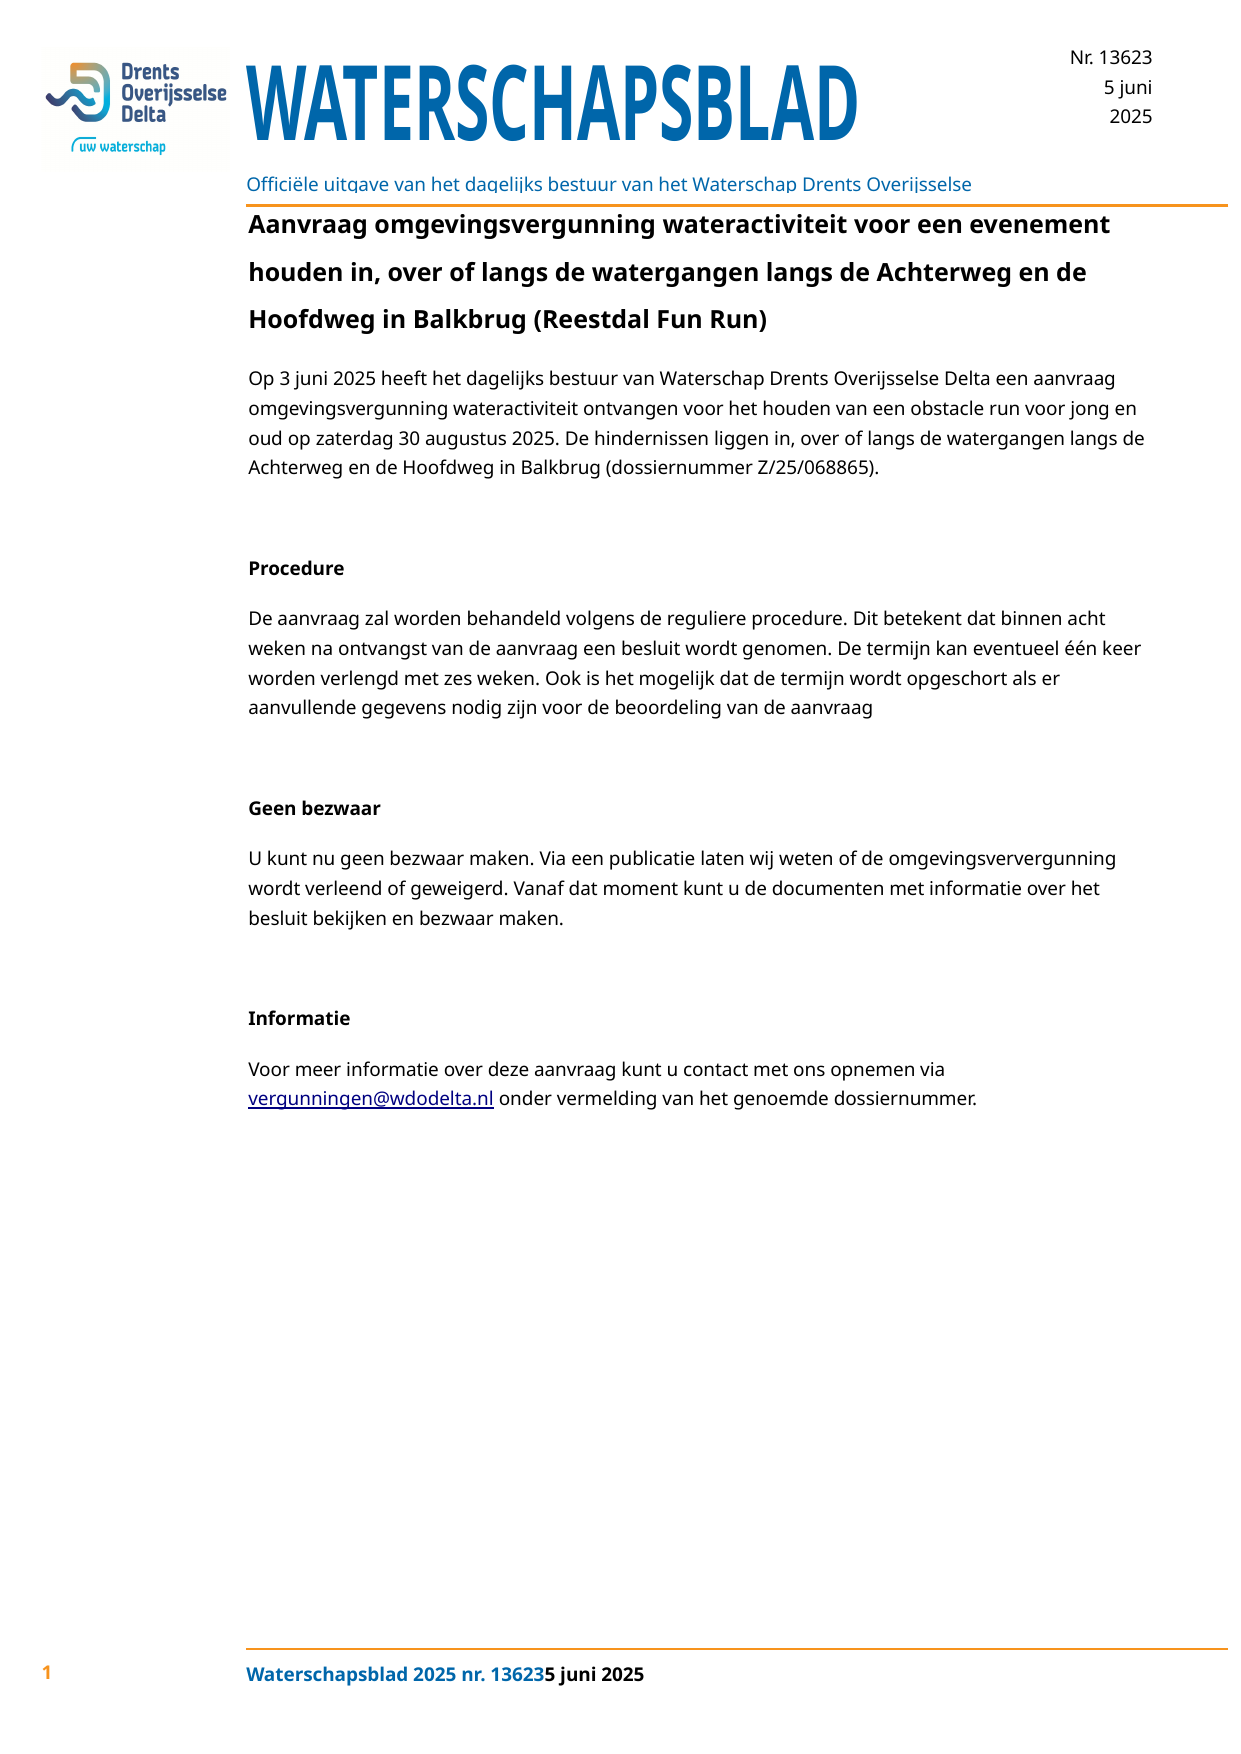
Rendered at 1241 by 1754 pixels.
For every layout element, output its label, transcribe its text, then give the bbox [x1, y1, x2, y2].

picture [41, 47, 231, 172]
text Informatie [248, 1006, 1152, 1031]
text Procedure [248, 555, 1152, 581]
text Aanvraag omgevingsvergunning wateractiviteit voor een evenement houden in, over of langs de watergangen langs de Achterweg en de Hoofdweg in Balkbrug (Reestdal Fun Run) [248, 207, 1152, 336]
text Op 3 juni 2025 heeft het dagelijks bestuur van Waterschap Drents Overijsselse Delta een aanvraag omgevingsvergunning wateractiviteit ontvangen voor het houden van een obstacle run voor jong en oud op zaterdag 30 augustus 2025. De hindernissen liggen in, over of langs de watergangen langs de Achterweg en de Hoofdweg in Balkbrug (dossiernummer Z/25/068865). [248, 366, 1152, 480]
text De aanvraag zal worden behandeld volgens de reguliere procedure. Dit betekent dat binnen acht weken na ontvangst van de aanvraag een besluit wordt genomen. De termijn kan eventueel één keer worden verlengd met zes weken. Ook is het mogelijk dat de termijn wordt opgeschort als er aanvullende gegevens nodig zijn voor de beoordeling van de aanvraag [248, 606, 1152, 720]
text U kunt nu geen bezwaar maken. Via een publicatie laten wij weten of de omgevingsververgunning wordt verleend of geweigerd. Vanaf dat moment kunt u de documenten met informatie over het besluit bekijken en bezwaar maken. [248, 846, 1152, 930]
text Geen bezwaar [248, 795, 1152, 821]
text Voor meer informatie over deze aanvraag kunt u contact met ons opnemen via vergunningen@wdodelta.nl onder vermelding van het genoemde dossiernummer. [248, 1056, 1152, 1111]
